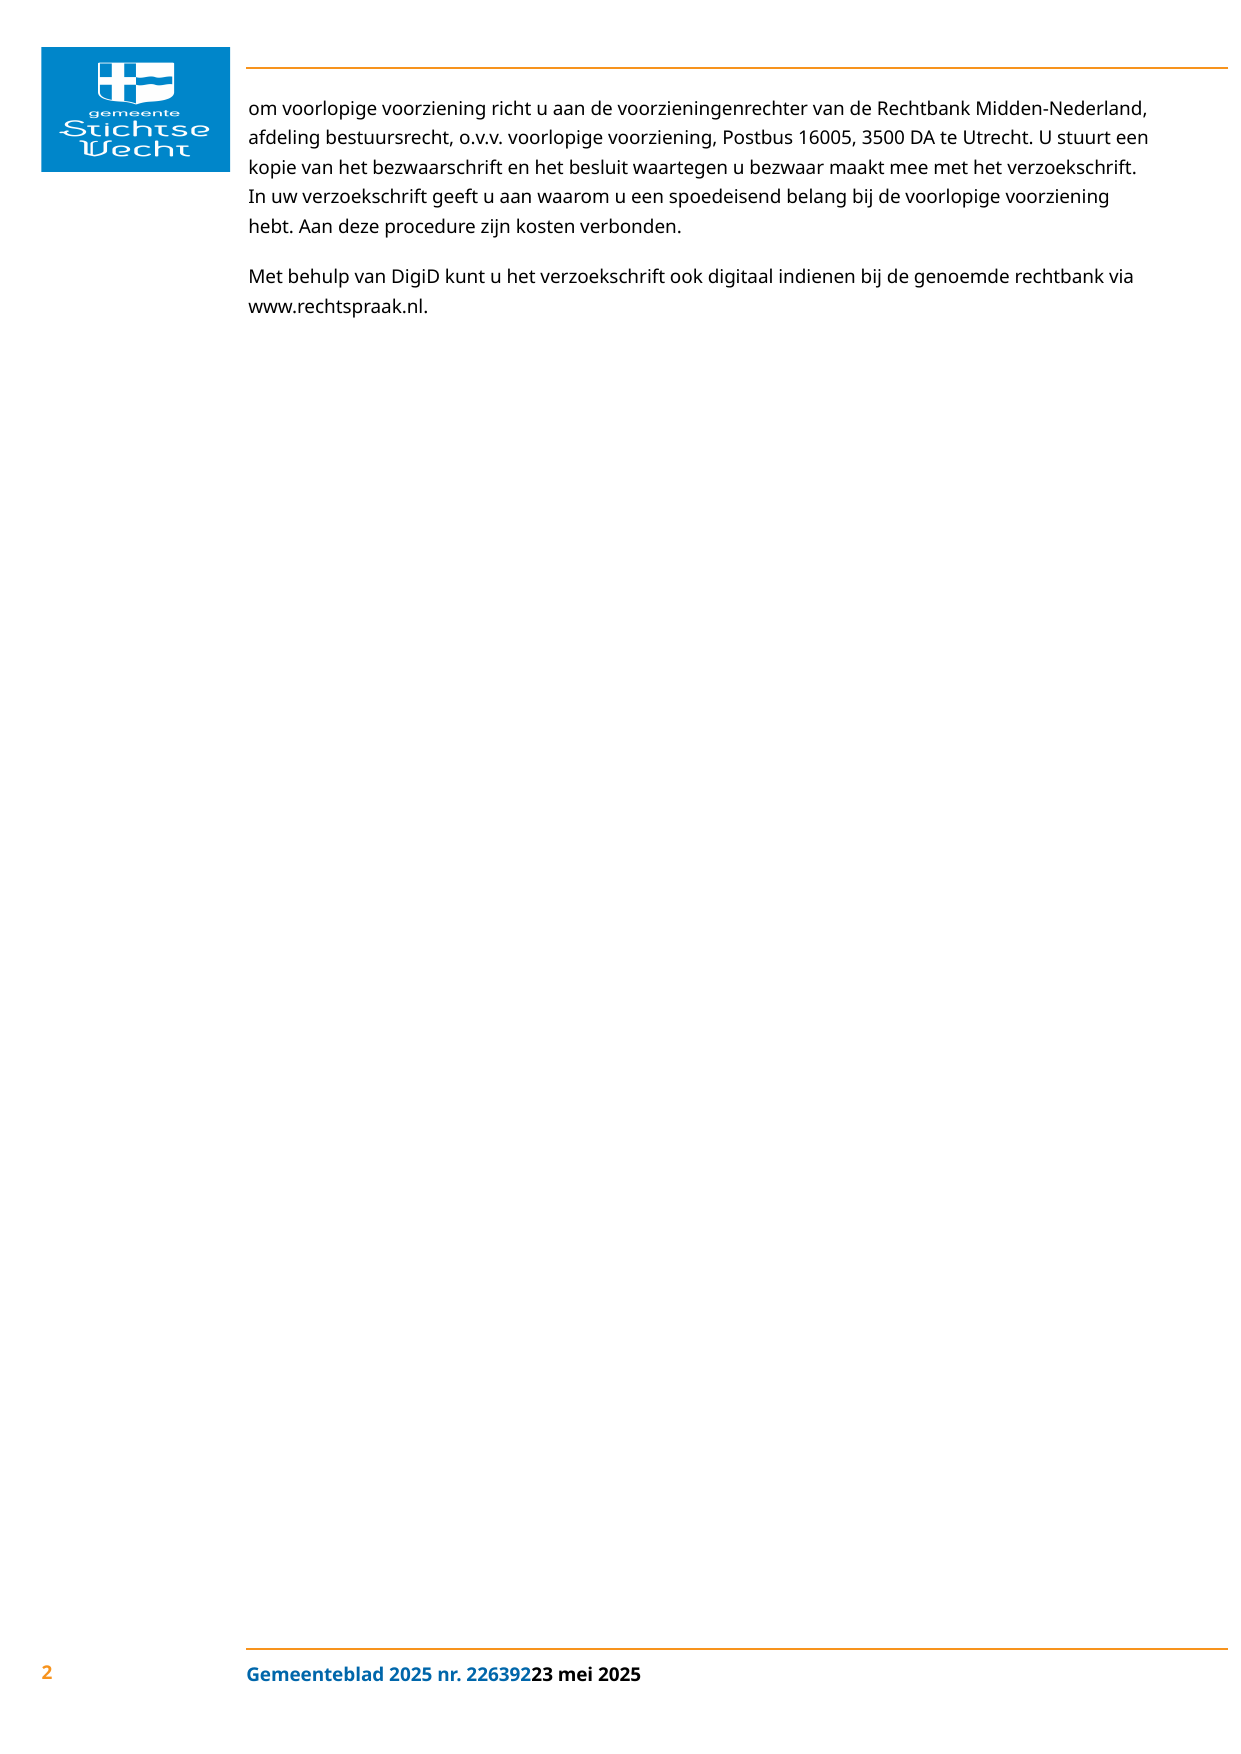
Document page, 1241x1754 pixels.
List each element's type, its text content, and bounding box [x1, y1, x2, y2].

text om voorlopige voorziening richt u aan de voorzieningenrechter van de Rechtbank Midden-Nederland, afdeling bestuursrecht, o.v.v. voorlopige voorziening, Postbus 16005, 3500 DA te Utrecht. U stuurt een kopie van het bezwaarschrift en het besluit waartegen u bezwaar maakt mee met het verzoekschrift. In uw verzoekschrift geeft u aan waarom u een spoedeisend belang bij de voorlopige voorziening hebt. Aan deze procedure zijn kosten verbonden. [248, 95, 1152, 239]
text Met behulp van DigiD kunt u het verzoekschrift ook digitaal indienen bij de genoemde rechtbank via www.rechtspraak.nl. [248, 263, 1152, 319]
picture [99, 63, 135, 101]
picture [137, 63, 174, 103]
